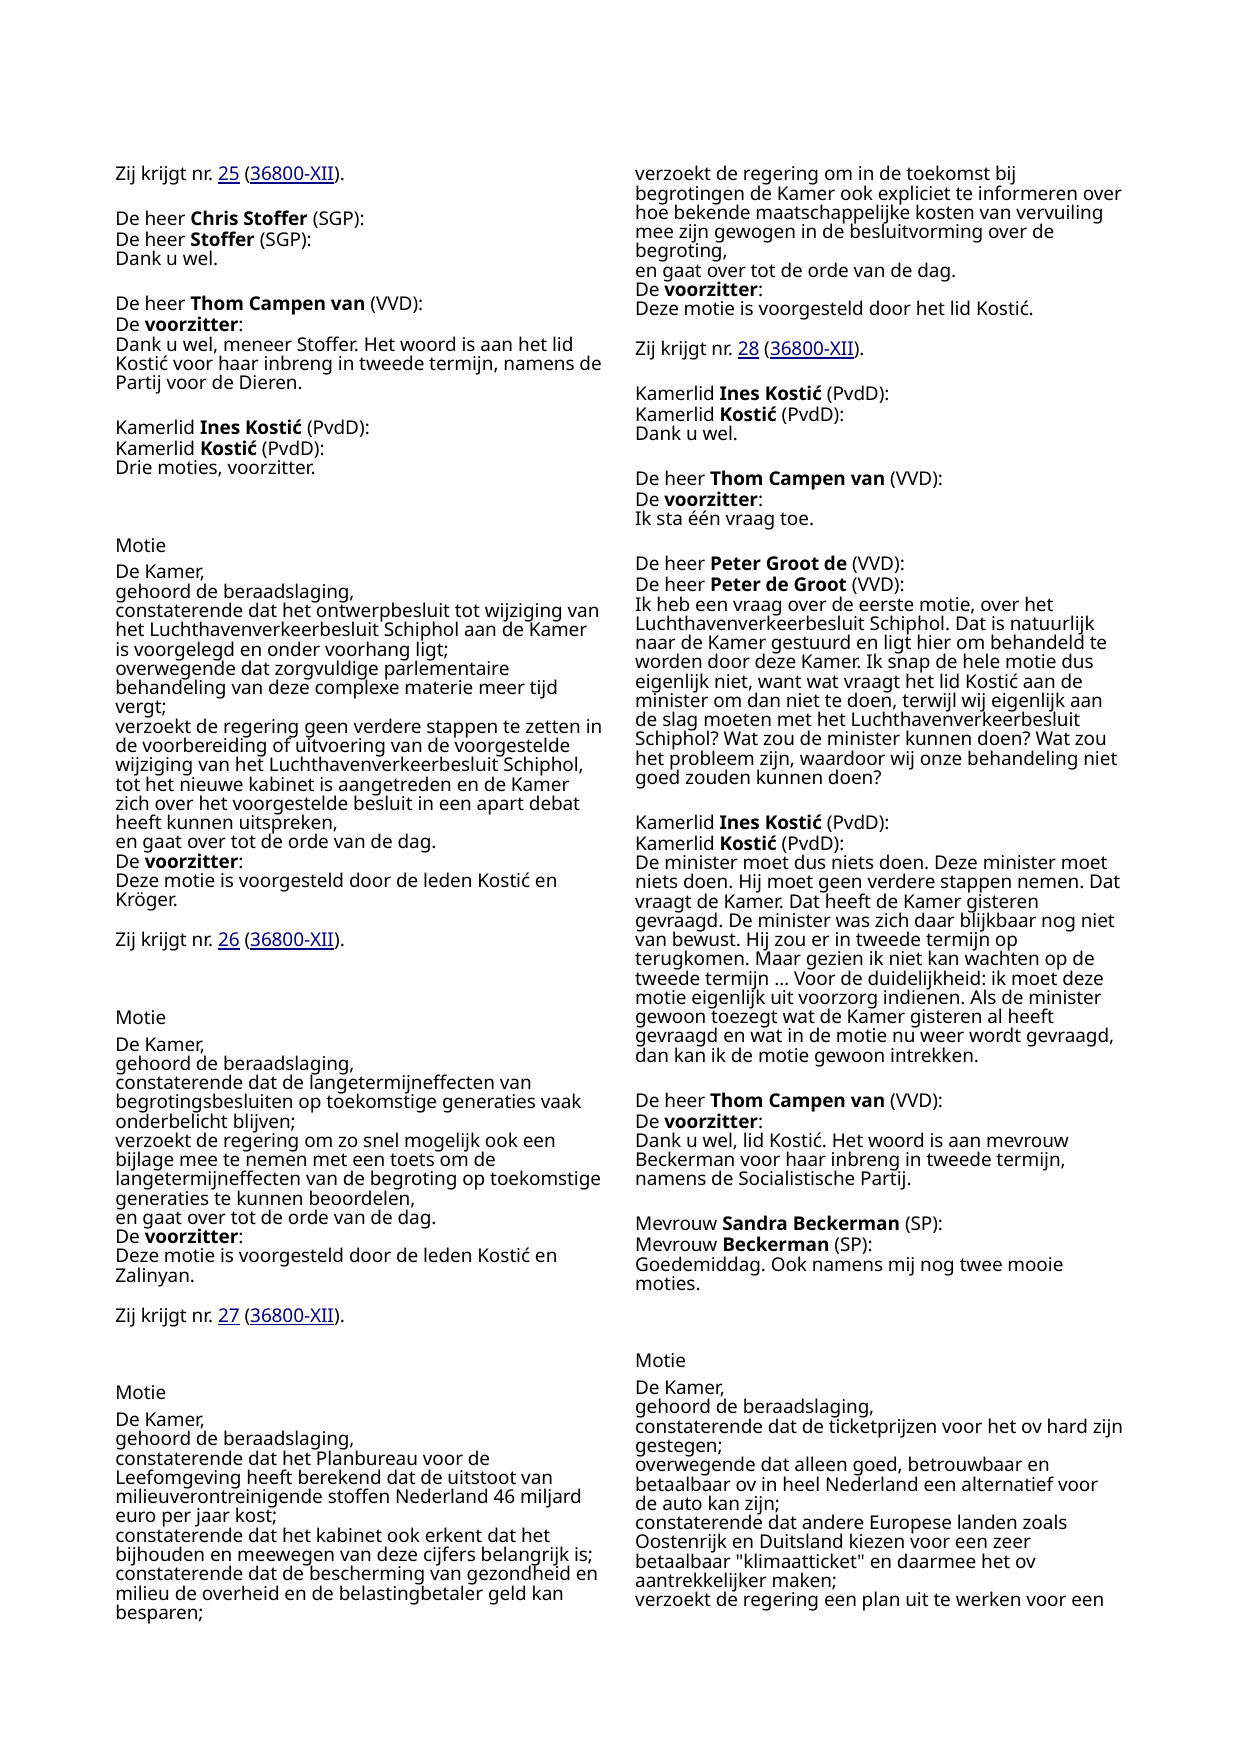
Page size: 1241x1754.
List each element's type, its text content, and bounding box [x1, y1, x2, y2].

text Zij krijgt nr. 26 (36800-XII). [115, 931, 605, 950]
text verzoekt de regering een plan uit te werken voor een [635, 1591, 1125, 1610]
text De heer Peter Groot de (VVD): [635, 551, 1125, 576]
text De voorzitter: [635, 281, 1125, 300]
text Zij krijgt nr. 27 (36800-XII). [115, 1307, 605, 1326]
text gehoord de beraadslaging, [115, 1055, 605, 1074]
text en gaat over tot de orde van de dag. [635, 262, 1125, 281]
text constaterende dat andere Europese landen zoals Oostenrijk en Duitsland kiezen voor een zeer betaalbaar "klimaatticket" en daarmee het ov aantrekkelijker maken; [635, 1514, 1125, 1591]
text constaterende dat de ticketprijzen voor het ov hard zijn gestegen; [635, 1418, 1125, 1456]
text constaterende dat het kabinet ook erkent dat het bijhouden en meewegen van deze cijfers belangrijk is; [115, 1527, 605, 1565]
text en gaat over tot de orde van de dag. [115, 833, 605, 853]
text overwegende dat alleen goed, betrouwbaar en betaalbaar ov in heel Nederland een alternatief voor de auto kan zijn; [635, 1456, 1125, 1514]
text Zij krijgt nr. 25 (36800-XII). [115, 165, 605, 184]
text Ik sta één vraag toe. [635, 510, 1125, 530]
text De heer Chris Stoffer (SGP): [115, 205, 605, 231]
text Deze motie is voorgesteld door de leden Kostić en Zalinyan. [115, 1247, 605, 1286]
text De heer Thom Campen van (VVD): [635, 1087, 1125, 1113]
text De Kamer, [115, 563, 605, 583]
text Goedemiddag. Ook namens mij nog twee mooie moties. [635, 1256, 1125, 1294]
text De voorzitter: [635, 1113, 1125, 1132]
text De voorzitter: [115, 316, 605, 336]
text verzoekt de regering om zo snel mogelijk ook een bijlage mee te nemen met een toets om de langetermijneffecten van de begroting op toekomstige generaties te kunnen beoordelen, [115, 1132, 605, 1209]
text De Kamer, [115, 1411, 605, 1430]
text De voorzitter: [115, 1228, 605, 1247]
text en gaat over tot de orde van de dag. [115, 1209, 605, 1228]
text constaterende dat het ontwerpbesluit tot wijziging van het Luchthavenverkeerbesluit Schiphol aan de Kamer is voorgelegd en onder voorhang ligt; [115, 602, 605, 660]
text gehoord de beraadslaging, [115, 1430, 605, 1450]
text Dank u wel, meneer Stoffer. Het woord is aan het lid Kostić voor haar inbreng in tweede termijn, namens de Partij voor de Dieren. [115, 336, 605, 393]
text De heer Peter de Groot (VVD): [635, 576, 1125, 596]
text Drie moties, voorzitter. [115, 459, 605, 478]
text Kamerlid Ines Kostić (PvdD): [635, 809, 1125, 835]
text Dank u wel. [115, 250, 605, 270]
text Dank u wel, lid Kostić. Het woord is aan mevrouw Beckerman voor haar inbreng in tweede termijn, namens de Socialistische Partij. [635, 1132, 1125, 1190]
text Ik heb een vraag over de eerste motie, over het Luchthavenverkeerbesluit Schiphol. Dat is natuurlijk naar de Kamer gestuurd en ligt hier om behandeld te worden door deze Kamer. Ik snap de hele motie dus eigenlijk niet, want wat vraagt het lid Kostić aan de minister om dan niet te doen, terwijl wij eigenlijk aan de slag moeten met het Luchthavenverkeerbesluit Schiphol? Wat zou de minister kunnen doen? Wat zou het probleem zijn, waardoor wij onze behandeling niet goed zouden kunnen doen? [635, 596, 1125, 788]
text Zij krijgt nr. 28 (36800-XII). [635, 340, 1125, 359]
text constaterende dat het Planbureau voor de Leefomgeving heeft berekend dat de uitstoot van milieuverontreinigende stoffen Nederland 46 miljard euro per jaar kost; [115, 1450, 605, 1527]
text Motie [115, 1379, 605, 1405]
text Kamerlid Kostić (PvdD): [635, 835, 1125, 854]
text De Kamer, [635, 1379, 1125, 1398]
text overwegende dat zorgvuldige parlementaire behandeling van deze complexe materie meer tijd vergt; [115, 660, 605, 718]
text gehoord de beraadslaging, [115, 583, 605, 602]
text Dank u wel. [635, 425, 1125, 444]
text Motie [635, 1347, 1125, 1373]
text De voorzitter: [635, 491, 1125, 510]
text Kamerlid Ines Kostić (PvdD): [115, 414, 605, 440]
text verzoekt de regering geen verdere stappen te zetten in de voorbereiding of uitvoering van de voorgestelde wijziging van het Luchthavenverkeerbesluit Schiphol, tot het nieuwe kabinet is aangetreden en de Kamer zich over het voorgestelde besluit in een apart debat heeft kunnen uitspreken, [115, 718, 605, 833]
text Motie [115, 1004, 605, 1029]
text De minister moet dus niets doen. Deze minister moet niets doen. Hij moet geen verdere stappen nemen. Dat vraagt de Kamer. Dat heeft de Kamer gisteren gevraagd. De minister was zich daar blijkbaar nog niet van bewust. Hij zou er in tweede termijn op terugkomen. Maar gezien ik niet kan wachten op de tweede termijn … Voor de duidelijkheid: ik moet deze motie eigenlijk uit voorzorg indienen. Als de minister gewoon toezegt wat de Kamer gisteren al heeft gevraagd en wat in de motie nu weer wordt gevraagd, dan kan ik de motie gewoon intrekken. [635, 854, 1125, 1066]
text Mevrouw Sandra Beckerman (SP): [635, 1211, 1125, 1236]
text Motie [115, 532, 605, 558]
text Kamerlid Kostić (PvdD): [115, 440, 605, 459]
text Mevrouw Beckerman (SP): [635, 1236, 1125, 1256]
text De Kamer, [115, 1036, 605, 1055]
text De heer Stoffer (SGP): [115, 231, 605, 250]
text De heer Thom Campen van (VVD): [635, 465, 1125, 491]
text constaterende dat de bescherming van gezondheid en milieu de overheid en de belastingbetaler geld kan besparen; [115, 1565, 605, 1623]
text De heer Thom Campen van (VVD): [115, 291, 605, 316]
text Deze motie is voorgesteld door de leden Kostić en Kröger. [115, 872, 605, 910]
text Kamerlid Ines Kostić (PvdD): [635, 380, 1125, 406]
text Kamerlid Kostić (PvdD): [635, 406, 1125, 425]
text gehoord de beraadslaging, [635, 1398, 1125, 1418]
text constaterende dat de langetermijneffecten van begrotingsbesluiten op toekomstige generaties vaak onderbelicht blijven; [115, 1074, 605, 1132]
text Deze motie is voorgesteld door het lid Kostić. [635, 300, 1125, 319]
text verzoekt de regering om in de toekomst bij begrotingen de Kamer ook expliciet te informeren over hoe bekende maatschappelijke kosten van vervuiling mee zijn gewogen in de besluitvorming over de begroting, [635, 165, 1125, 262]
text De voorzitter: [115, 853, 605, 872]
